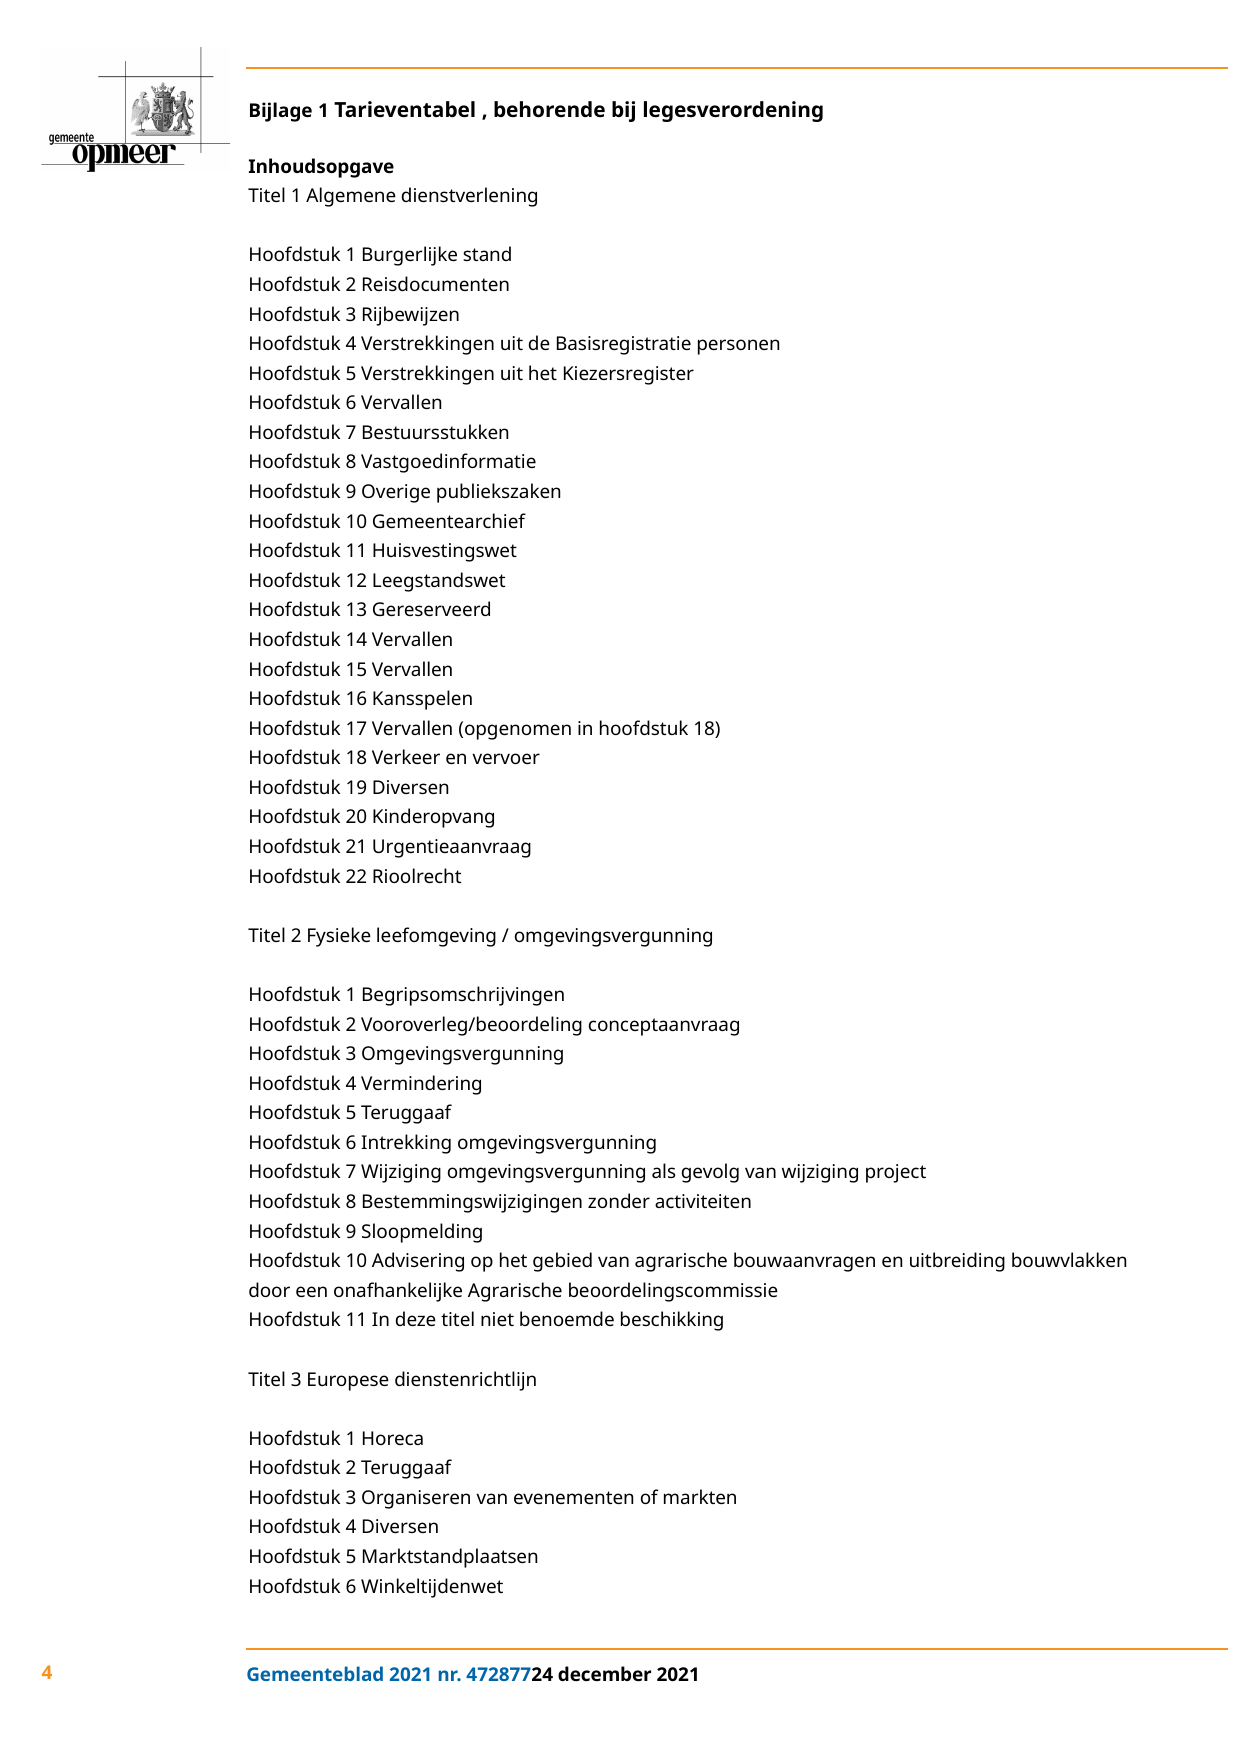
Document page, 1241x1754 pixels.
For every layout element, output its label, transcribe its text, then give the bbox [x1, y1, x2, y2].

text Hoofdstuk 3 Organiseren van evenementen of markten [248, 1484, 1152, 1510]
text Hoofdstuk 22 Rioolrecht [248, 863, 1152, 889]
text Hoofdstuk 14 Vervallen [248, 626, 1152, 652]
text Hoofdstuk 6 Winkeltijdenwet [248, 1573, 1152, 1599]
text Hoofdstuk 10 Advisering op het gebied van agrarische bouwaanvragen en uitbreiding bouwvlakken door een onafhankelijke Agrarische beoordelingscommissie [248, 1247, 1152, 1303]
text Hoofdstuk 4 Vermindering [248, 1070, 1152, 1096]
text Hoofdstuk 6 Vervallen [248, 389, 1152, 415]
text Titel 3 Europese dienstenrichtlijn [248, 1366, 1152, 1392]
text Hoofdstuk 18 Verkeer en vervoer [248, 744, 1152, 770]
text Hoofdstuk 16 Kansspelen [248, 685, 1152, 711]
text Hoofdstuk 6 Intrekking omgevingsvergunning [248, 1129, 1152, 1155]
text Hoofdstuk 3 Omgevingsvergunning [248, 1040, 1152, 1066]
text Hoofdstuk 10 Gemeentearchief [248, 508, 1152, 534]
text Hoofdstuk 19 Diversen [248, 774, 1152, 800]
text Bijlage 1 Tarieventabel , behorende bij legesverordening [248, 95, 1152, 123]
text Hoofdstuk 2 Teruggaaf [248, 1454, 1152, 1480]
text Hoofdstuk 8 Bestemmingswijzigingen zonder activiteiten [248, 1188, 1152, 1214]
text Hoofdstuk 9 Sloopmelding [248, 1218, 1152, 1244]
text Hoofdstuk 13 Gereserveerd [248, 597, 1152, 622]
text Hoofdstuk 7 Wijziging omgevingsvergunning als gevolg van wijziging project [248, 1159, 1152, 1184]
text Hoofdstuk 1 Begripsomschrijvingen [248, 981, 1152, 1007]
text Hoofdstuk 20 Kinderopvang [248, 804, 1152, 829]
picture [41, 47, 231, 172]
text Hoofdstuk 5 Marktstandplaatsen [248, 1543, 1152, 1569]
text Hoofdstuk 15 Vervallen [248, 656, 1152, 682]
text Hoofdstuk 11 Huisvestingswet [248, 537, 1152, 563]
text Hoofdstuk 1 Horeca [248, 1425, 1152, 1451]
text Hoofdstuk 5 Teruggaaf [248, 1099, 1152, 1125]
text Hoofdstuk 11 In deze titel niet benoemde beschikking [248, 1307, 1152, 1332]
text Hoofdstuk 17 Vervallen (opgenomen in hoofdstuk 18) [248, 715, 1152, 741]
text Hoofdstuk 5 Verstrekkingen uit het Kiezersregister [248, 360, 1152, 386]
text Inhoudsopgave [248, 153, 1152, 179]
text Hoofdstuk 1 Burgerlijke stand [248, 242, 1152, 267]
text Hoofdstuk 3 Rijbewijzen [248, 301, 1152, 327]
text Hoofdstuk 9 Overige publiekszaken [248, 478, 1152, 504]
text Titel 1 Algemene dienstverlening [248, 182, 1152, 208]
text Hoofdstuk 4 Diversen [248, 1514, 1152, 1539]
text Hoofdstuk 2 Reisdocumenten [248, 271, 1152, 297]
text Hoofdstuk 4 Verstrekkingen uit de Basisregistratie personen [248, 330, 1152, 356]
text Titel 2 Fysieke leefomgeving / omgevingsvergunning [248, 922, 1152, 948]
text Hoofdstuk 7 Bestuursstukken [248, 419, 1152, 445]
text Hoofdstuk 21 Urgentieaanvraag [248, 833, 1152, 859]
text Hoofdstuk 8 Vastgoedinformatie [248, 449, 1152, 474]
text Hoofdstuk 2 Vooroverleg/beoordeling conceptaanvraag [248, 1011, 1152, 1037]
text Hoofdstuk 12 Leegstandswet [248, 567, 1152, 593]
